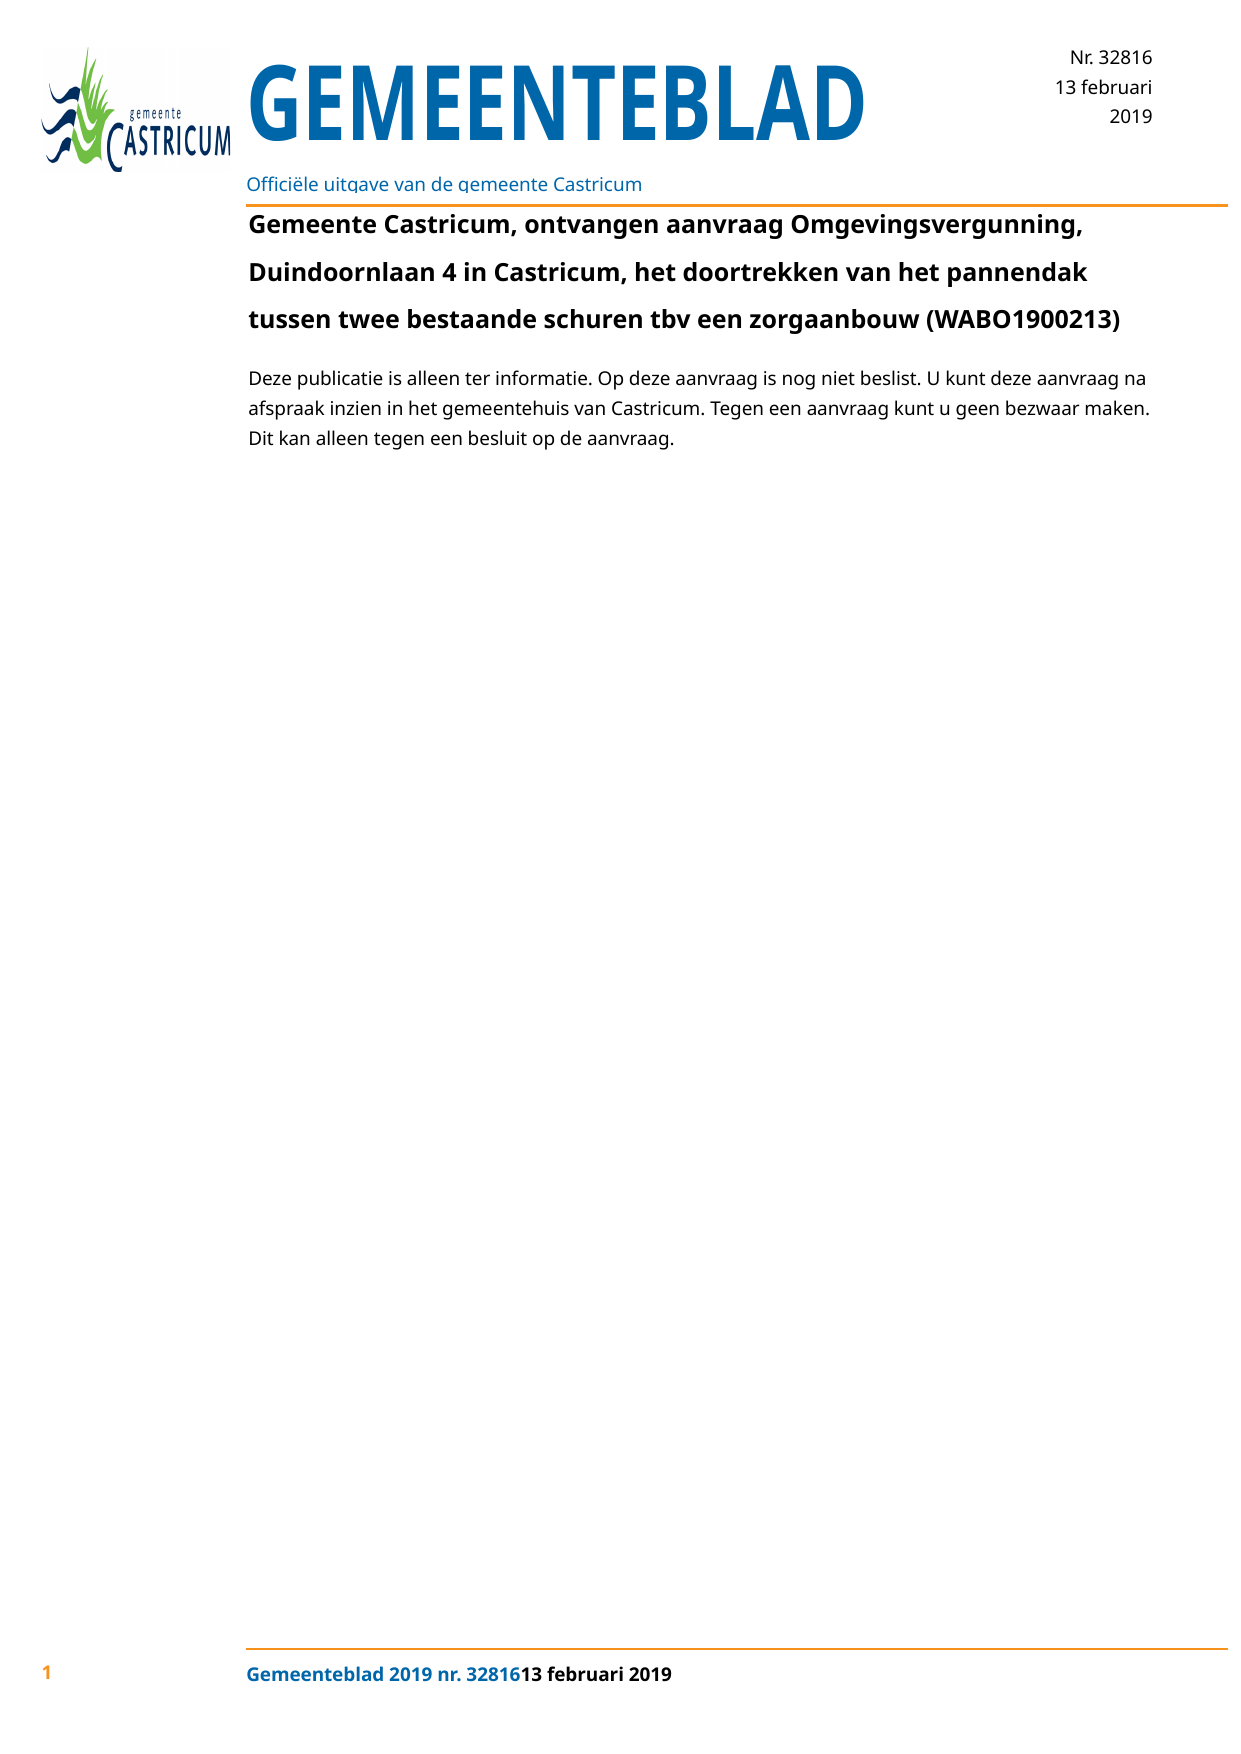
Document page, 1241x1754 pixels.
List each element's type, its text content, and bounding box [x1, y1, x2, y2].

picture [41, 47, 231, 172]
text Gemeente Castricum, ontvangen aanvraag Omgevingsvergunning, Duindoornlaan 4 in Castricum, het doortrekken van het pannendak tussen twee bestaande schuren tbv een zorgaanbouw (WABO1900213) [248, 207, 1152, 336]
text Deze publicatie is alleen ter informatie. Op deze aanvraag is nog niet beslist. U kunt deze aanvraag na afspraak inzien in het gemeentehuis van Castricum. Tegen een aanvraag kunt u geen bezwaar maken. Dit kan alleen tegen een besluit op de aanvraag. [248, 366, 1152, 450]
